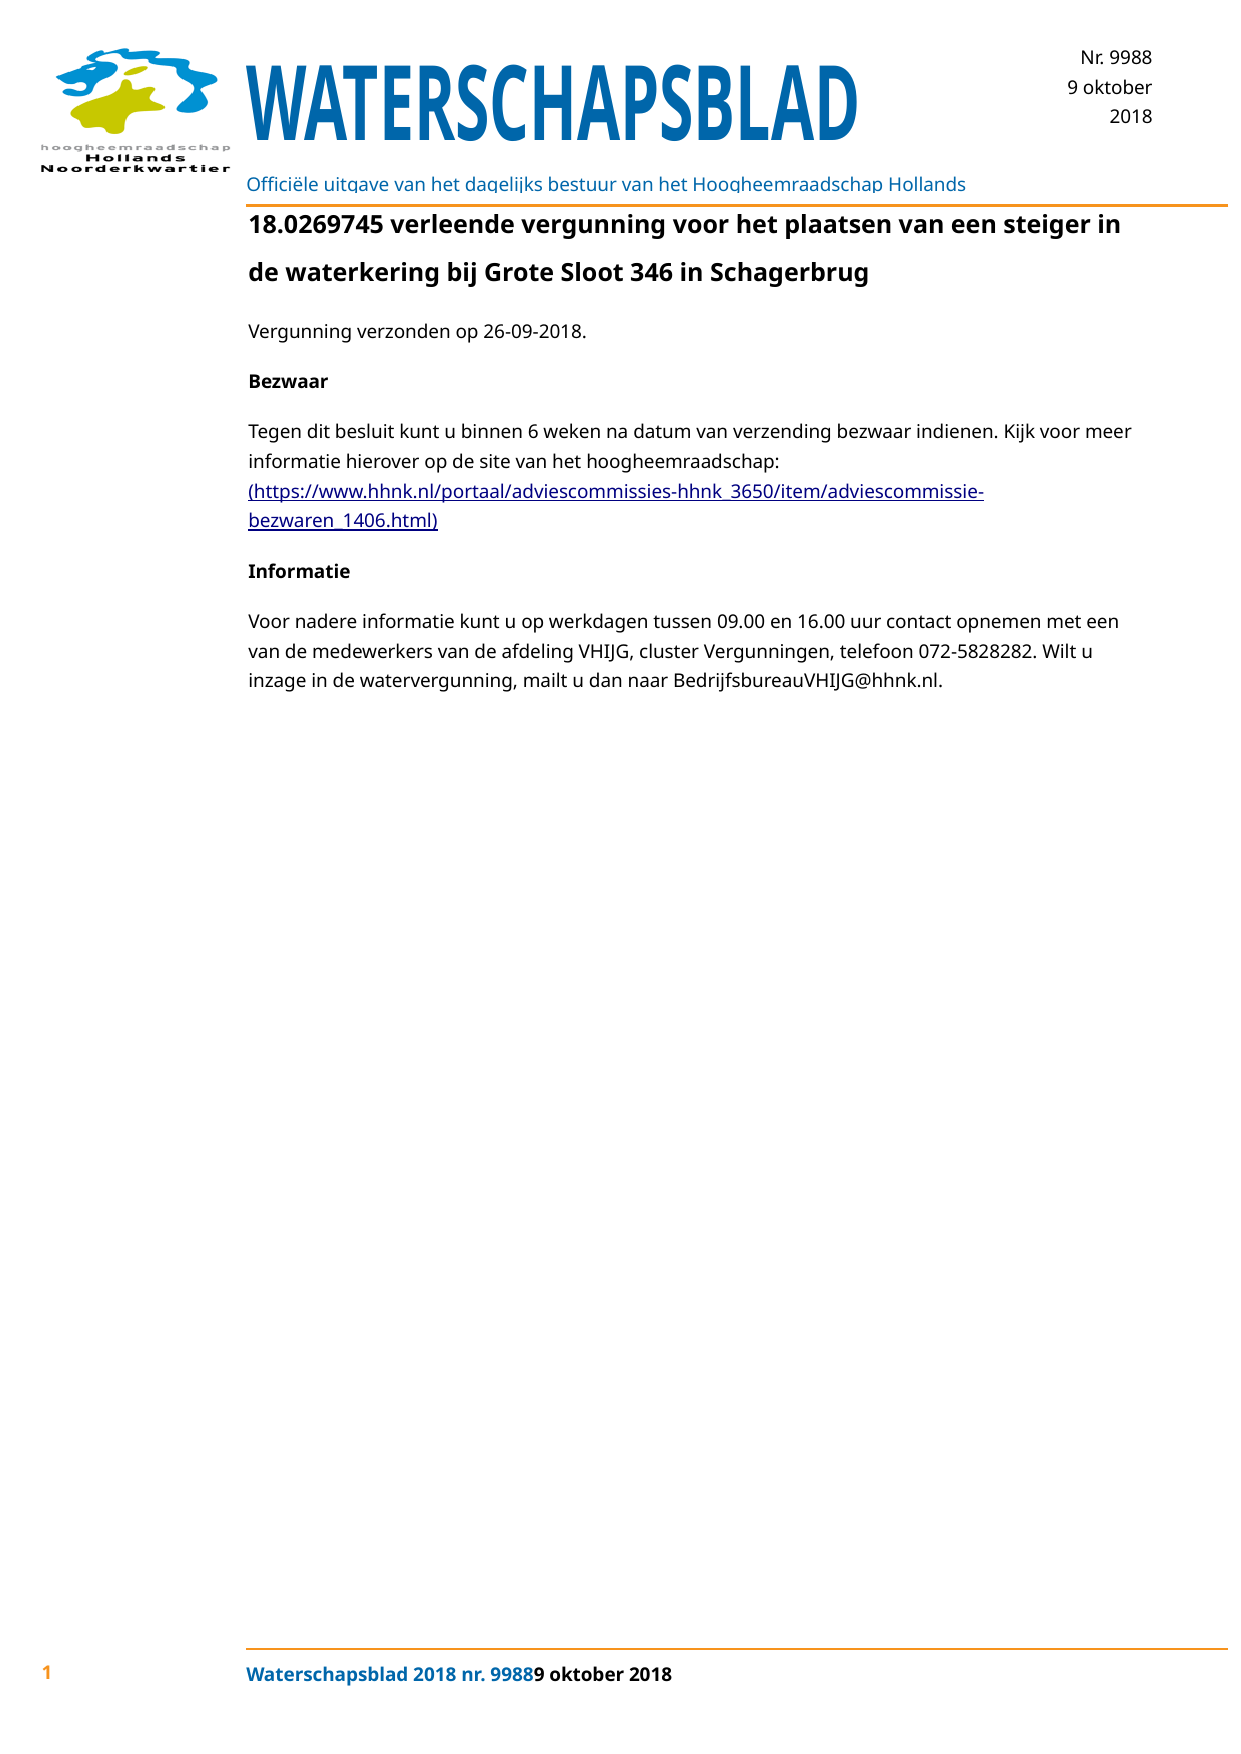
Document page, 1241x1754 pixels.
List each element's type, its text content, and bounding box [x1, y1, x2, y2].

text Voor nadere informatie kunt u op werkdagen tussen 09.00 en 16.00 uur contact opnemen met een van de medewerkers van de afdeling VHIJG, cluster Vergunningen, telefoon 072-5828282. Wilt u inzage in de watervergunning, mailt u dan naar BedrijfsbureauVHIJG@hhnk.nl. [248, 608, 1152, 693]
picture [41, 47, 231, 172]
text Informatie [248, 558, 1152, 584]
text 18.0269745 verleende vergunning voor het plaatsen van een steiger in de waterkering bij Grote Sloot 346 in Schagerbrug [248, 207, 1152, 288]
text Vergunning verzonden op 26-09-2018. [248, 318, 1152, 344]
text Tegen dit besluit kunt u binnen 6 weken na datum van verzending bezwaar indienen. Kijk voor meer informatie hierover op de site van het hoogheemraadschap: (https://www.hhnk.nl/portaal/adviescommissies-hhnk_3650/item/adviescommissie-bezwaren_1406.html) [248, 419, 1152, 533]
text Bezwaar [248, 368, 1152, 394]
